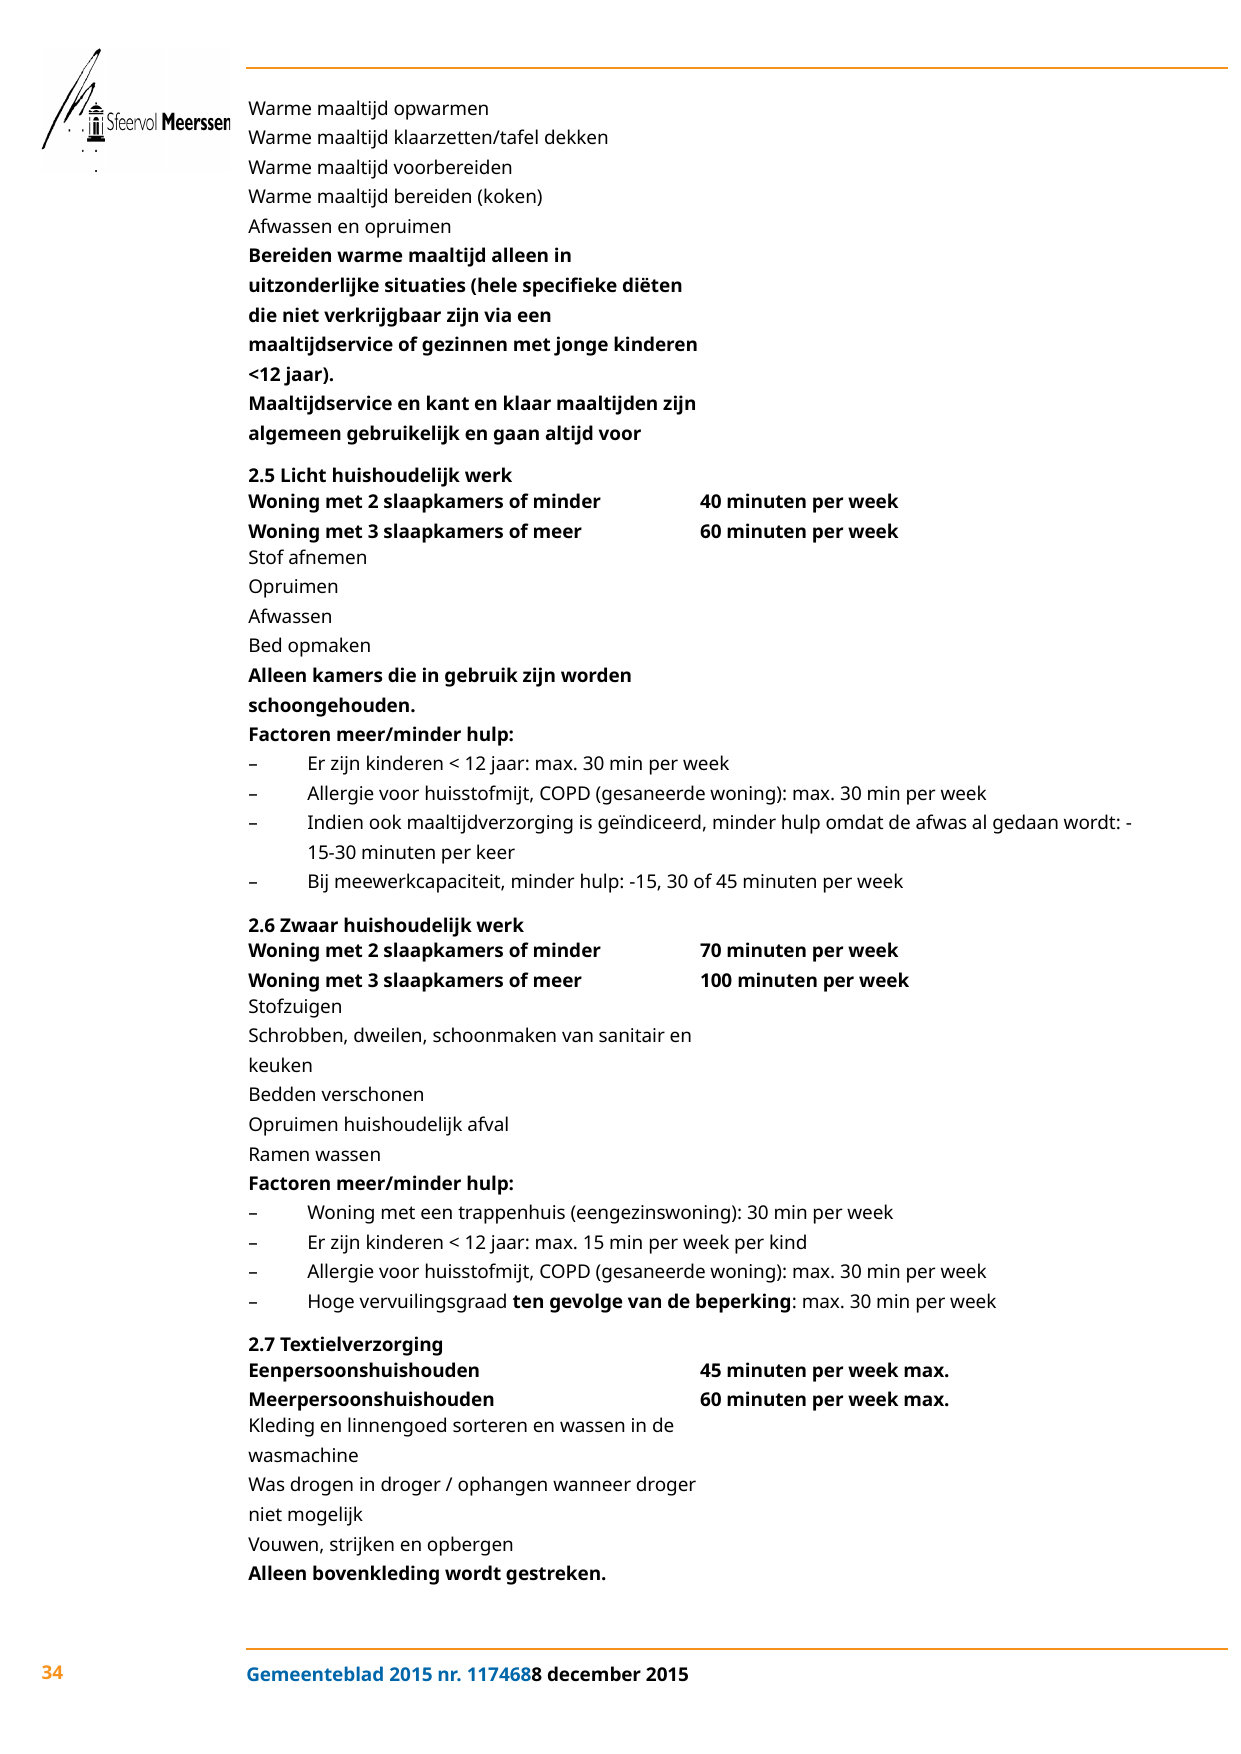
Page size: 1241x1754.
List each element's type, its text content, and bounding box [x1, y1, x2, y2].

table_cell Warme maaltijd opwarmen Warme maaltijd klaarzetten/tafel dekken Warme maaltijd voorbereiden Warme maaltijd bereiden (koken) Afwassen en opruimen Bereiden warme maaltijd alleen in uitzonderlijke situaties (hele specifieke diëten die niet verkrijgbaar zijn via een maaltijdservice of gezinnen met jonge kinderen <12 jaar). Maaltijdservice en kant en klaar maaltijden zijn algemeen gebruikelijk en gaan altijd voor [248, 95, 700, 446]
list Woning met een trappenhuis (eengezinswoning): 30 min per week [248, 1199, 1152, 1225]
table_cell Stof afnemen Opruimen Afwassen Bed opmaken Alleen kamers die in gebruik zijn worden schoongehouden. [248, 544, 700, 717]
table_cell Stofzuigen Schrobben, dweilen, schoonmaken van sanitair en keuken Bedden verschonen Opruimen huishoudelijk afval Ramen wassen [248, 993, 700, 1167]
table_header Woning met 2 slaapkamers of minder Woning met 3 slaapkamers of meer [248, 489, 700, 544]
picture [41, 47, 231, 172]
table_header 45 minuten per week max. 60 minuten per week max. [700, 1357, 1152, 1412]
table_header Woning met 2 slaapkamers of minder Woning met 3 slaapkamers of meer [248, 938, 700, 993]
table_header 70 minuten per week 100 minuten per week [700, 938, 1152, 993]
list Bij meewerkcapaciteit, minder hulp: -15, 30 of 45 minuten per week [248, 869, 1152, 894]
table_header 40 minuten per week 60 minuten per week [700, 489, 1152, 544]
list Er zijn kinderen < 12 jaar: max. 15 min per week per kind [248, 1229, 1152, 1255]
list Allergie voor huisstofmijt, COPD (gesaneerde woning): max. 30 min per week [248, 1258, 1152, 1284]
text 2.7 Textielverzorging [248, 1331, 1152, 1357]
text Factoren meer/minder hulp: [248, 721, 1152, 746]
text 2.5 Licht huishoudelijk werk [248, 463, 1152, 488]
text 2.6 Zwaar huishoudelijk werk [248, 912, 1152, 937]
table_header Eenpersoonshuishouden Meerpersoonshuishouden [248, 1357, 700, 1412]
list Indien ook maaltijdverzorging is geïndiceerd, minder hulp omdat de afwas al gedaan wordt: - 15-30 minuten per keer [248, 809, 1152, 865]
list Hoge vervuilingsgraad ten gevolge van de beperking: max. 30 min per week [248, 1288, 1152, 1314]
table_cell Kleding en linnengoed sorteren en wassen in de wasmachine Was drogen in droger / ophangen wanneer droger niet mogelijk Vouwen, strijken en opbergen Alleen bovenkleding wordt gestreken. [248, 1413, 700, 1586]
list Er zijn kinderen < 12 jaar: max. 30 min per week [248, 750, 1152, 776]
text Factoren meer/minder hulp: [248, 1170, 1152, 1196]
list Allergie voor huisstofmijt, COPD (gesaneerde woning): max. 30 min per week [248, 780, 1152, 806]
